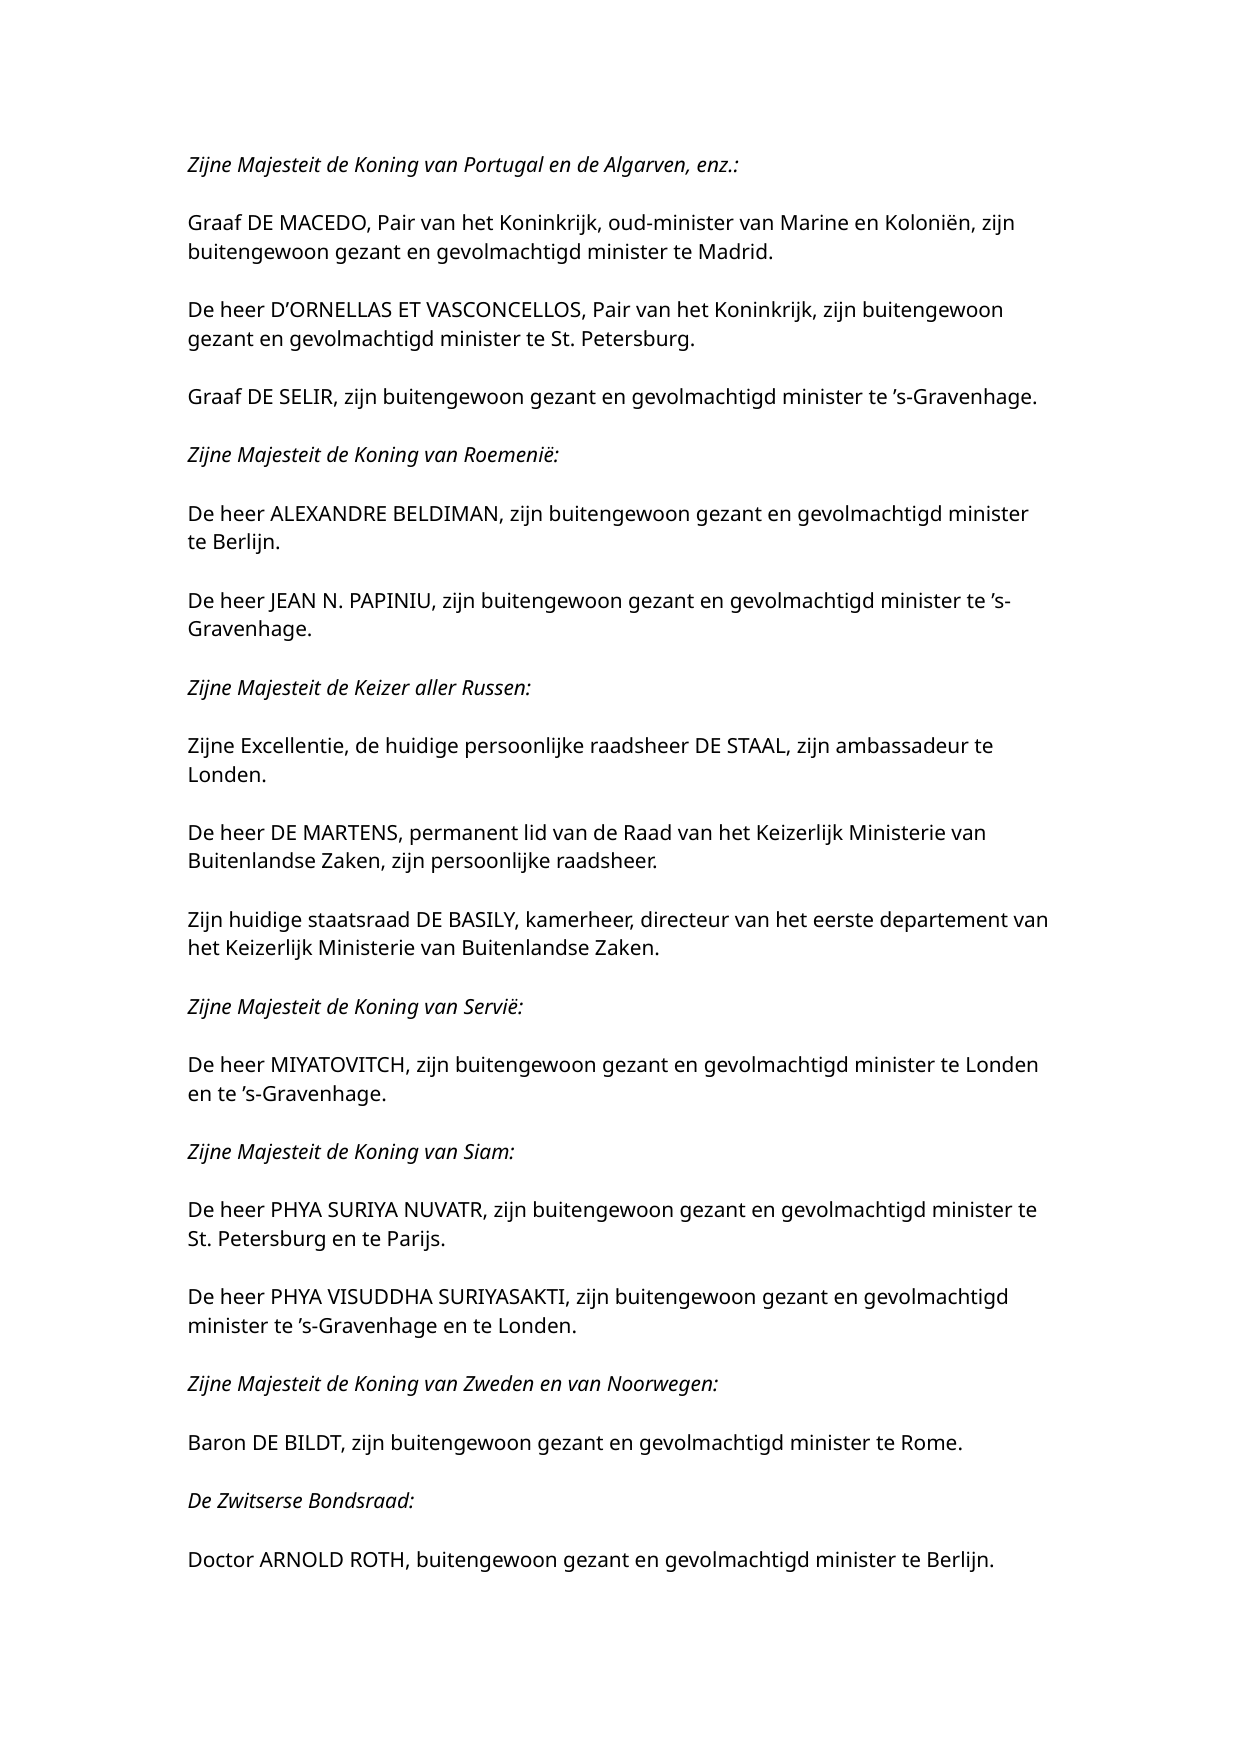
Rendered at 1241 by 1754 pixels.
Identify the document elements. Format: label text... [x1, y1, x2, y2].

text De heer JEAN N. PAPINIU, zijn buitengewoon gezant en gevolmachtigd minister te ’s-Gravenhage. [187, 586, 1053, 643]
text Zijne Majesteit de Koning van Roemenië: [187, 441, 1053, 469]
text De heer ALEXANDRE BELDIMAN, zijn buitengewoon gezant en gevolmachtigd minister te Berlijn. [187, 499, 1053, 556]
text Baron DE BILDT, zijn buitengewoon gezant en gevolmachtigd minister te Rome. [187, 1428, 1053, 1456]
text De heer DE MARTENS, permanent lid van de Raad van het Keizerlijk Ministerie van Buitenlandse Zaken, zijn persoonlijke raadsheer. [187, 818, 1053, 875]
text Zijne Majesteit de Keizer aller Russen: [187, 673, 1053, 701]
text Zijne Majesteit de Koning van Portugal en de Algarven, enz.: [187, 150, 1053, 178]
text De heer PHYA SURIYA NUVATR, zijn buitengewoon gezant en gevolmachtigd minister te St. Petersburg en te Parijs. [187, 1196, 1053, 1252]
text Zijn huidige staatsraad DE BASILY, kamerheer, directeur van het eerste departement van het Keizerlijk Ministerie van Buitenlandse Zaken. [187, 905, 1053, 962]
text De heer D’ORNELLAS ET VASCONCELLOS, Pair van het Koninkrijk, zijn buitengewoon gezant en gevolmachtigd minister te St. Petersburg. [187, 295, 1053, 352]
text Graaf DE MACEDO, Pair van het Koninkrijk, oud-minister van Marine en Koloniën, zijn buitengewoon gezant en gevolmachtigd minister te Madrid. [187, 208, 1053, 265]
text De heer MIYATOVITCH, zijn buitengewoon gezant en gevolmachtigd minister te Londen en te ’s-Gravenhage. [187, 1050, 1053, 1107]
text Zijne Majesteit de Koning van Zweden en van Noorwegen: [187, 1369, 1053, 1398]
text Zijne Majesteit de Koning van Servië: [187, 992, 1053, 1020]
text Zijne Majesteit de Koning van Siam: [187, 1137, 1053, 1166]
text Graaf DE SELIR, zijn buitengewoon gezant en gevolmachtigd minister te ’s-Gravenhage. [187, 382, 1053, 411]
text Doctor ARNOLD ROTH, buitengewoon gezant en gevolmachtigd minister te Berlijn. [187, 1545, 1053, 1573]
text Zijne Excellentie, de huidige persoonlijke raadsheer DE STAAL, zijn ambassadeur te Londen. [187, 731, 1053, 788]
text De Zwitserse Bondsraad: [187, 1486, 1053, 1515]
text De heer PHYA VISUDDHA SURIYASAKTI, zijn buitengewoon gezant en gevolmachtigd minister te ’s-Gravenhage en te Londen. [187, 1282, 1053, 1339]
